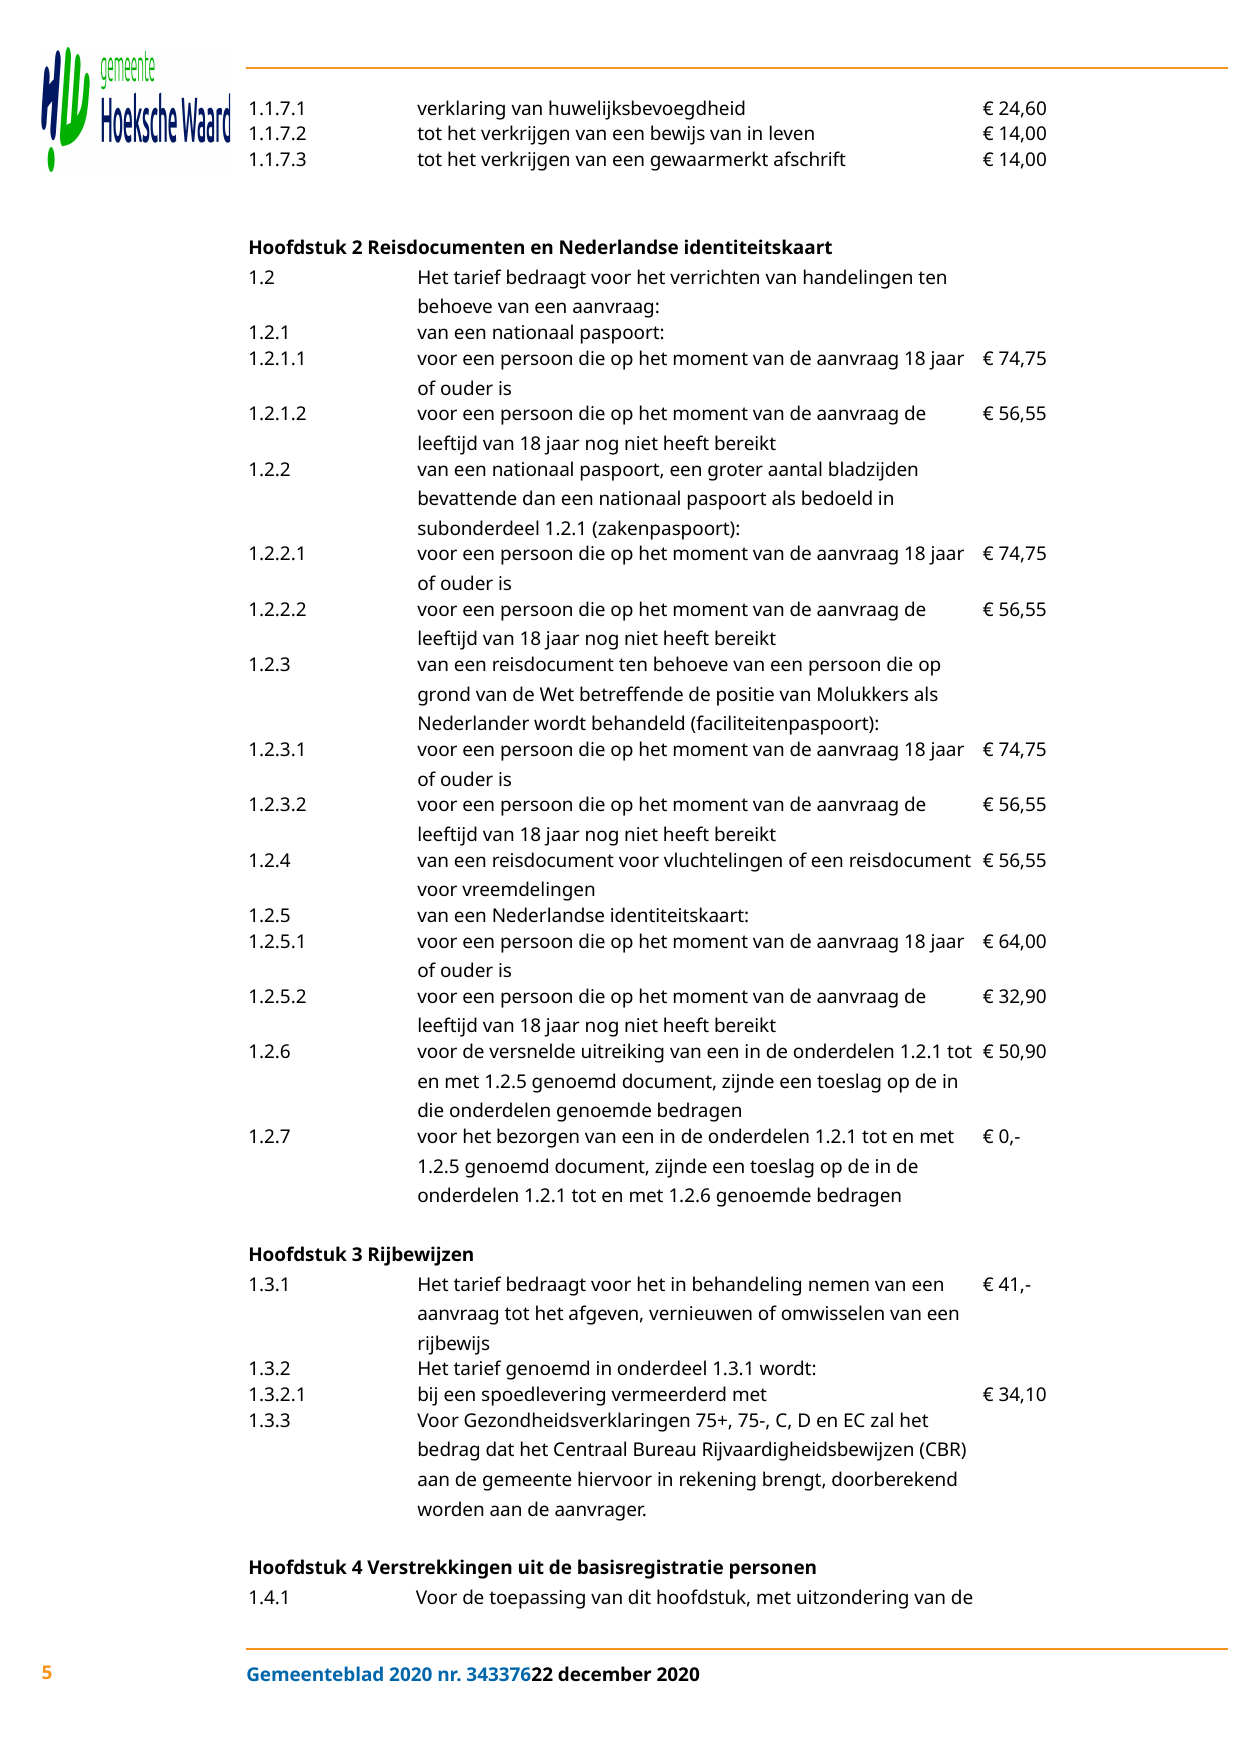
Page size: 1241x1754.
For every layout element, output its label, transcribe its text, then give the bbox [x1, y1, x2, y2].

table_cell 1.2.1.2 [248, 400, 417, 456]
table_cell 1.1.7.1 [248, 95, 417, 121]
table_cell 1.3.3 [248, 1407, 417, 1522]
picture [41, 47, 231, 172]
table_cell 1.2.6 [248, 1039, 417, 1123]
text Hoofdstuk 4 Verstrekkingen uit de basisregistratie personen [248, 1554, 1152, 1580]
table_cell voor een persoon die op het moment van de aanvraag de leeftijd van 18 jaar nog niet heeft bereikt [417, 596, 983, 651]
table_cell 1.2.7 [248, 1123, 417, 1208]
table_cell € 14,00 [983, 121, 1152, 146]
table_cell tot het verkrijgen van een gewaarmerkt afschrift [417, 146, 983, 172]
table_header Het tarief bedraagt voor het in behandeling nemen van een aanvraag tot het afgeven, vernieuwen of omwisselen van een rijbewijs [417, 1271, 983, 1356]
table_header 1.3.1 [248, 1271, 417, 1356]
table_cell voor een persoon die op het moment van de aanvraag de leeftijd van 18 jaar nog niet heeft bereikt [417, 400, 983, 456]
table_cell 1.2.5.2 [248, 983, 417, 1038]
table_cell € 34,10 [983, 1381, 1152, 1407]
table_cell € 0,- [983, 1123, 1152, 1208]
table_cell 1.2.3.2 [248, 791, 417, 847]
table_cell € 74,75 [983, 736, 1152, 791]
table_cell [983, 902, 1152, 928]
table_header 1.2 [248, 264, 417, 319]
table_cell 1.2.1.1 [248, 345, 417, 400]
table_cell 1.2.2.2 [248, 596, 417, 651]
table_cell 1.2.2.1 [248, 541, 417, 596]
table_cell [983, 651, 1152, 736]
table_header Voor de toepassing van dit hoofdstuk, met uitzondering van de [416, 1584, 984, 1610]
text Hoofdstuk 3 Rijbewijzen [248, 1241, 1152, 1267]
table_cell voor een persoon die op het moment van de aanvraag de leeftijd van 18 jaar nog niet heeft bereikt [417, 983, 983, 1038]
table_cell 1.2.4 [248, 847, 417, 902]
table_header [983, 264, 1152, 319]
table_cell € 56,55 [983, 847, 1152, 902]
table_cell [983, 1356, 1152, 1381]
table_cell Voor Gezondheidsverklaringen 75+, 75-, C, D en EC zal het bedrag dat het Centraal Bureau Rijvaardigheidsbewijzen (CBR) aan de gemeente hiervoor in rekening brengt, doorberekend worden aan de aanvrager. [417, 1407, 983, 1522]
table_cell tot het verkrijgen van een bewijs van in leven [417, 121, 983, 146]
table_cell voor een persoon die op het moment van de aanvraag 18 jaar of ouder is [417, 736, 983, 791]
table_cell [983, 456, 1152, 541]
table_cell € 64,00 [983, 928, 1152, 983]
table_cell van een nationaal paspoort, een groter aantal bladzijden bevattende dan een nationaal paspoort als bedoeld in subonderdeel 1.2.1 (zakenpaspoort): [417, 456, 983, 541]
table_cell van een reisdocument voor vluchtelingen of een reisdocument voor vreemdelingen [417, 847, 983, 902]
table_cell voor een persoon die op het moment van de aanvraag 18 jaar of ouder is [417, 928, 983, 983]
table_cell 1.1.7.3 [248, 146, 417, 172]
table_cell € 14,00 [983, 146, 1152, 172]
table_header 1.4.1 [248, 1584, 416, 1610]
table_cell € 24,60 [983, 95, 1152, 121]
table_header [984, 1584, 1152, 1610]
table_cell [983, 319, 1152, 345]
table_cell 1.2.3.1 [248, 736, 417, 791]
table_cell [983, 1407, 1152, 1522]
table_cell 1.2.5 [248, 902, 417, 928]
table_cell voor een persoon die op het moment van de aanvraag 18 jaar of ouder is [417, 541, 983, 596]
table_cell 1.3.2.1 [248, 1381, 417, 1407]
table_cell Het tarief genoemd in onderdeel 1.3.1 wordt: [417, 1356, 983, 1381]
table_cell 1.2.5.1 [248, 928, 417, 983]
table_cell van een nationaal paspoort: [417, 319, 983, 345]
table_cell bij een spoedlevering vermeerderd met [417, 1381, 983, 1407]
table_cell 1.3.2 [248, 1356, 417, 1381]
table_header Het tarief bedraagt voor het verrichten van handelingen ten behoeve van een aanvraag: [417, 264, 983, 319]
table_cell € 56,55 [983, 596, 1152, 651]
table_cell € 50,90 [983, 1039, 1152, 1123]
table_cell voor een persoon die op het moment van de aanvraag 18 jaar of ouder is [417, 345, 983, 400]
table_cell 1.2.2 [248, 456, 417, 541]
table_cell € 56,55 [983, 791, 1152, 847]
table_cell € 56,55 [983, 400, 1152, 456]
table_cell € 32,90 [983, 983, 1152, 1038]
table_cell € 74,75 [983, 541, 1152, 596]
table_header € 41,- [983, 1271, 1152, 1356]
table_cell verklaring van huwelijksbevoegdheid [417, 95, 983, 121]
table_cell 1.1.7.2 [248, 121, 417, 146]
table_cell € 74,75 [983, 345, 1152, 400]
table_cell voor het bezorgen van een in de onderdelen 1.2.1 tot en met 1.2.5 genoemd document, zijnde een toeslag op de in de onderdelen 1.2.1 tot en met 1.2.6 genoemde bedragen [417, 1123, 983, 1208]
table_cell voor de versnelde uitreiking van een in de onderdelen 1.2.1 tot en met 1.2.5 genoemd document, zijnde een toeslag op de in die onderdelen genoemde bedragen [417, 1039, 983, 1123]
table_cell 1.2.3 [248, 651, 417, 736]
table_cell van een Nederlandse identiteitskaart: [417, 902, 983, 928]
table_cell voor een persoon die op het moment van de aanvraag de leeftijd van 18 jaar nog niet heeft bereikt [417, 791, 983, 847]
table_cell 1.2.1 [248, 319, 417, 345]
text Hoofdstuk 2 Reisdocumenten en Nederlandse identiteitskaart [248, 234, 1152, 260]
table_cell van een reisdocument ten behoeve van een persoon die op grond van de Wet betreffende de positie van Molukkers als Nederlander wordt behandeld (faciliteitenpaspoort): [417, 651, 983, 736]
